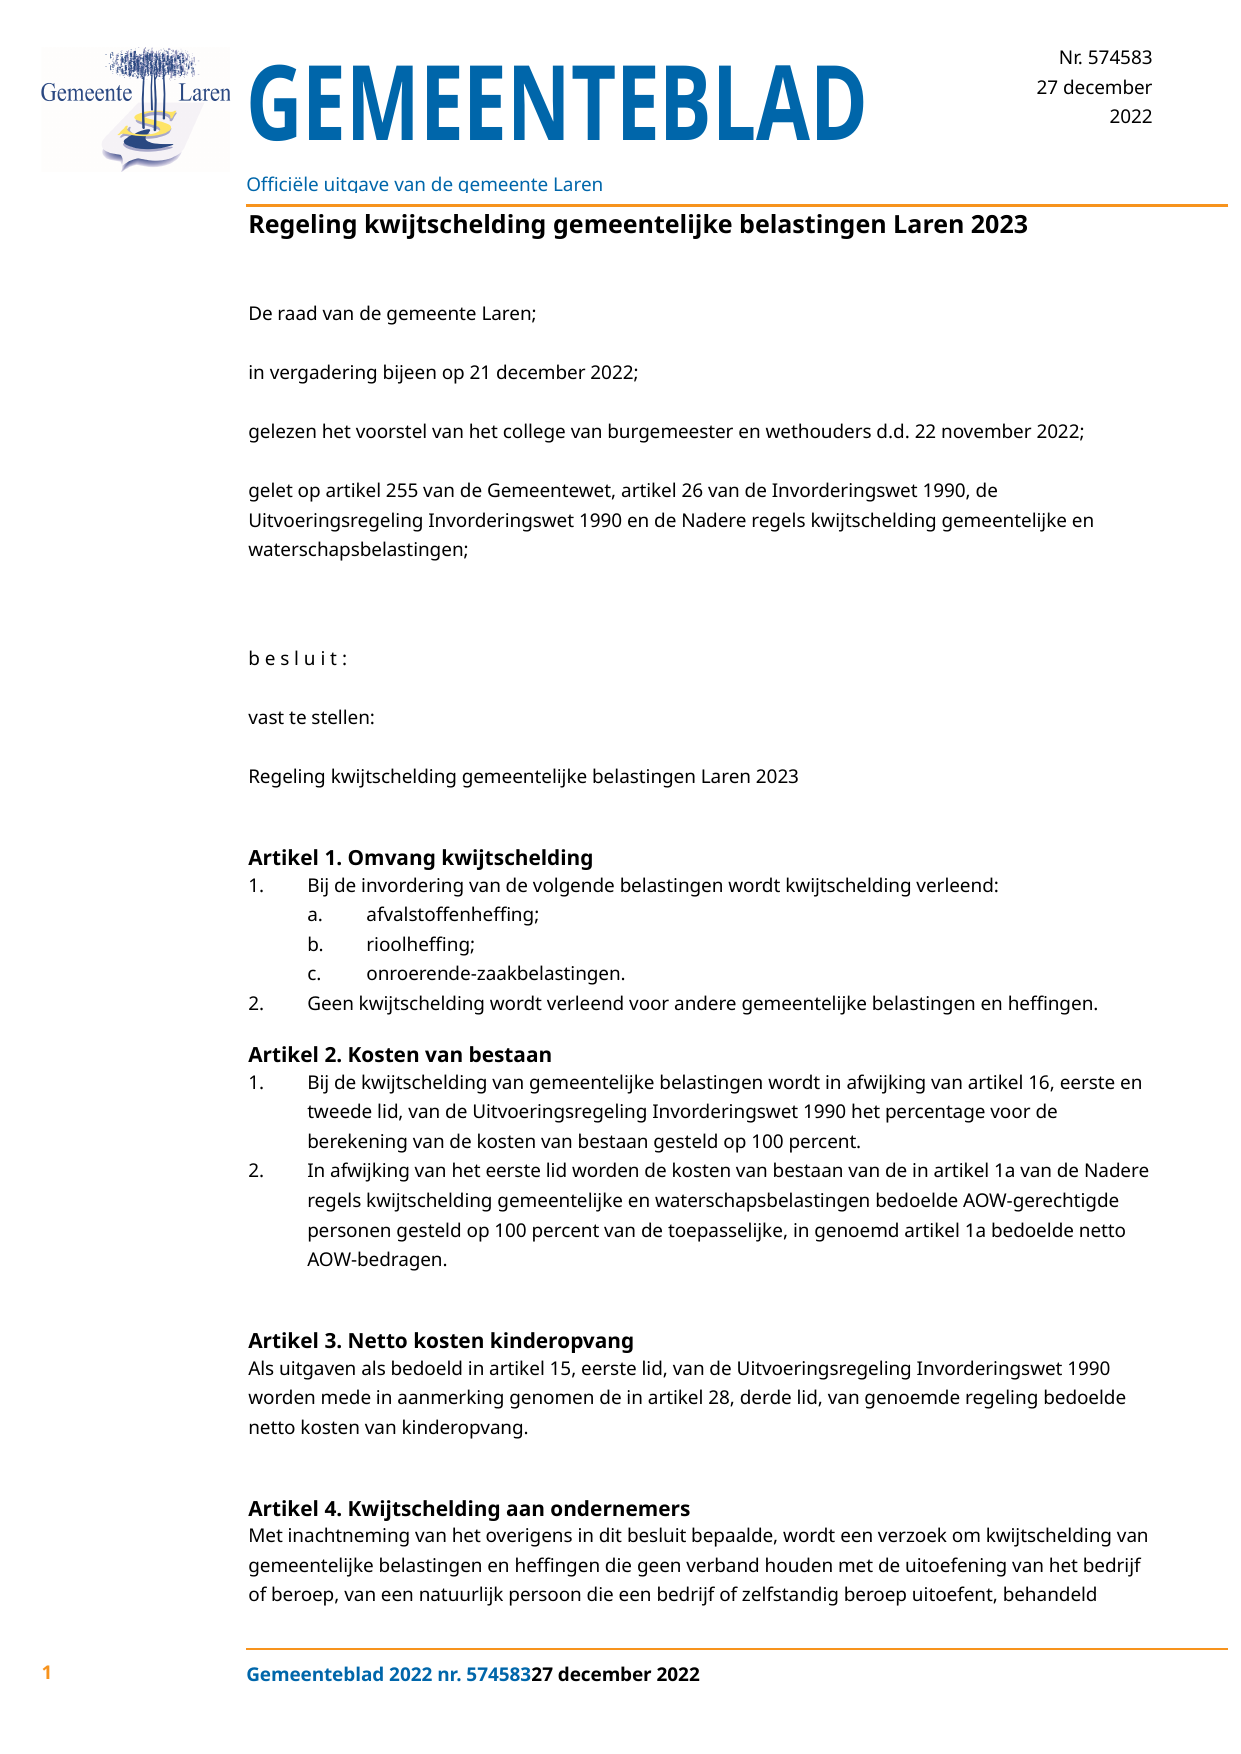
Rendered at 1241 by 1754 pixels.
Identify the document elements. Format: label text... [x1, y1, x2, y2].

text Als uitgaven als bedoeld in artikel 15, eerste lid, van de Uitvoeringsregeling Invorderingswet 1990 worden mede in aanmerking genomen de in artikel 28, derde lid, van genoemde regeling bedoelde netto kosten van kinderopvang. [248, 1355, 1152, 1440]
list afvalstoffenheffing; [307, 901, 1152, 927]
text vast te stellen: [248, 704, 1152, 730]
list rioolheffing; [307, 931, 1152, 957]
text Met inachtneming van het overigens in dit besluit bepaalde, wordt een verzoek om kwijtschelding van gemeentelijke belastingen en heffingen die geen verband houden met de uitoefening van het bedrijf of beroep, van een natuurlijk persoon die een bedrijf of zelfstandig beroep uitoefent, behandeld [248, 1522, 1152, 1607]
text gelet op artikel 255 van de Gemeentewet, artikel 26 van de Invorderingswet 1990, de Uitvoeringsregeling Invorderingswet 1990 en de Nadere regels kwijtschelding gemeentelijke en waterschapsbelastingen; [248, 477, 1152, 562]
list Geen kwijtschelding wordt verleend voor andere gemeentelijke belastingen en heffingen. [248, 990, 1152, 1016]
list Bij de invordering van de volgende belastingen wordt kwijtschelding verleend: [248, 872, 1152, 897]
text gelezen het voorstel van het college van burgemeester en wethouders d.d. 22 november 2022; [248, 418, 1152, 444]
text b e s l u i t : [248, 645, 1152, 671]
picture [41, 47, 231, 172]
text in vergadering bijeen op 21 december 2022; [248, 359, 1152, 385]
text Artikel 1. Omvang kwijtschelding [248, 843, 1152, 872]
text Regeling kwijtschelding gemeentelijke belastingen Laren 2023 [248, 763, 1152, 789]
list Bij de kwijtschelding van gemeentelijke belastingen wordt in afwijking van artikel 16, eerste en tweede lid, van de Uitvoeringsregeling Invorderingswet 1990 het percentage voor de berekening van de kosten van bestaan gesteld op 100 percent. [248, 1069, 1152, 1154]
list onroerende-zaakbelastingen. [307, 961, 1152, 986]
text Artikel 4. Kwijtschelding aan ondernemers [248, 1494, 1152, 1522]
text Artikel 3. Netto kosten kinderopvang [248, 1326, 1152, 1355]
text Regeling kwijtschelding gemeentelijke belastingen Laren 2023 [248, 207, 1152, 241]
text Artikel 2. Kosten van bestaan [248, 1041, 1152, 1069]
text De raad van de gemeente Laren; [248, 300, 1152, 326]
list In afwijking van het eerste lid worden de kosten van bestaan van de in artikel 1a van de Nadere regels kwijtschelding gemeentelijke en waterschapsbelastingen bedoelde AOW-gerechtigde personen gesteld op 100 percent van de toepasselijke, in genoemd artikel 1a bedoelde netto AOW-bedragen. [248, 1158, 1152, 1272]
